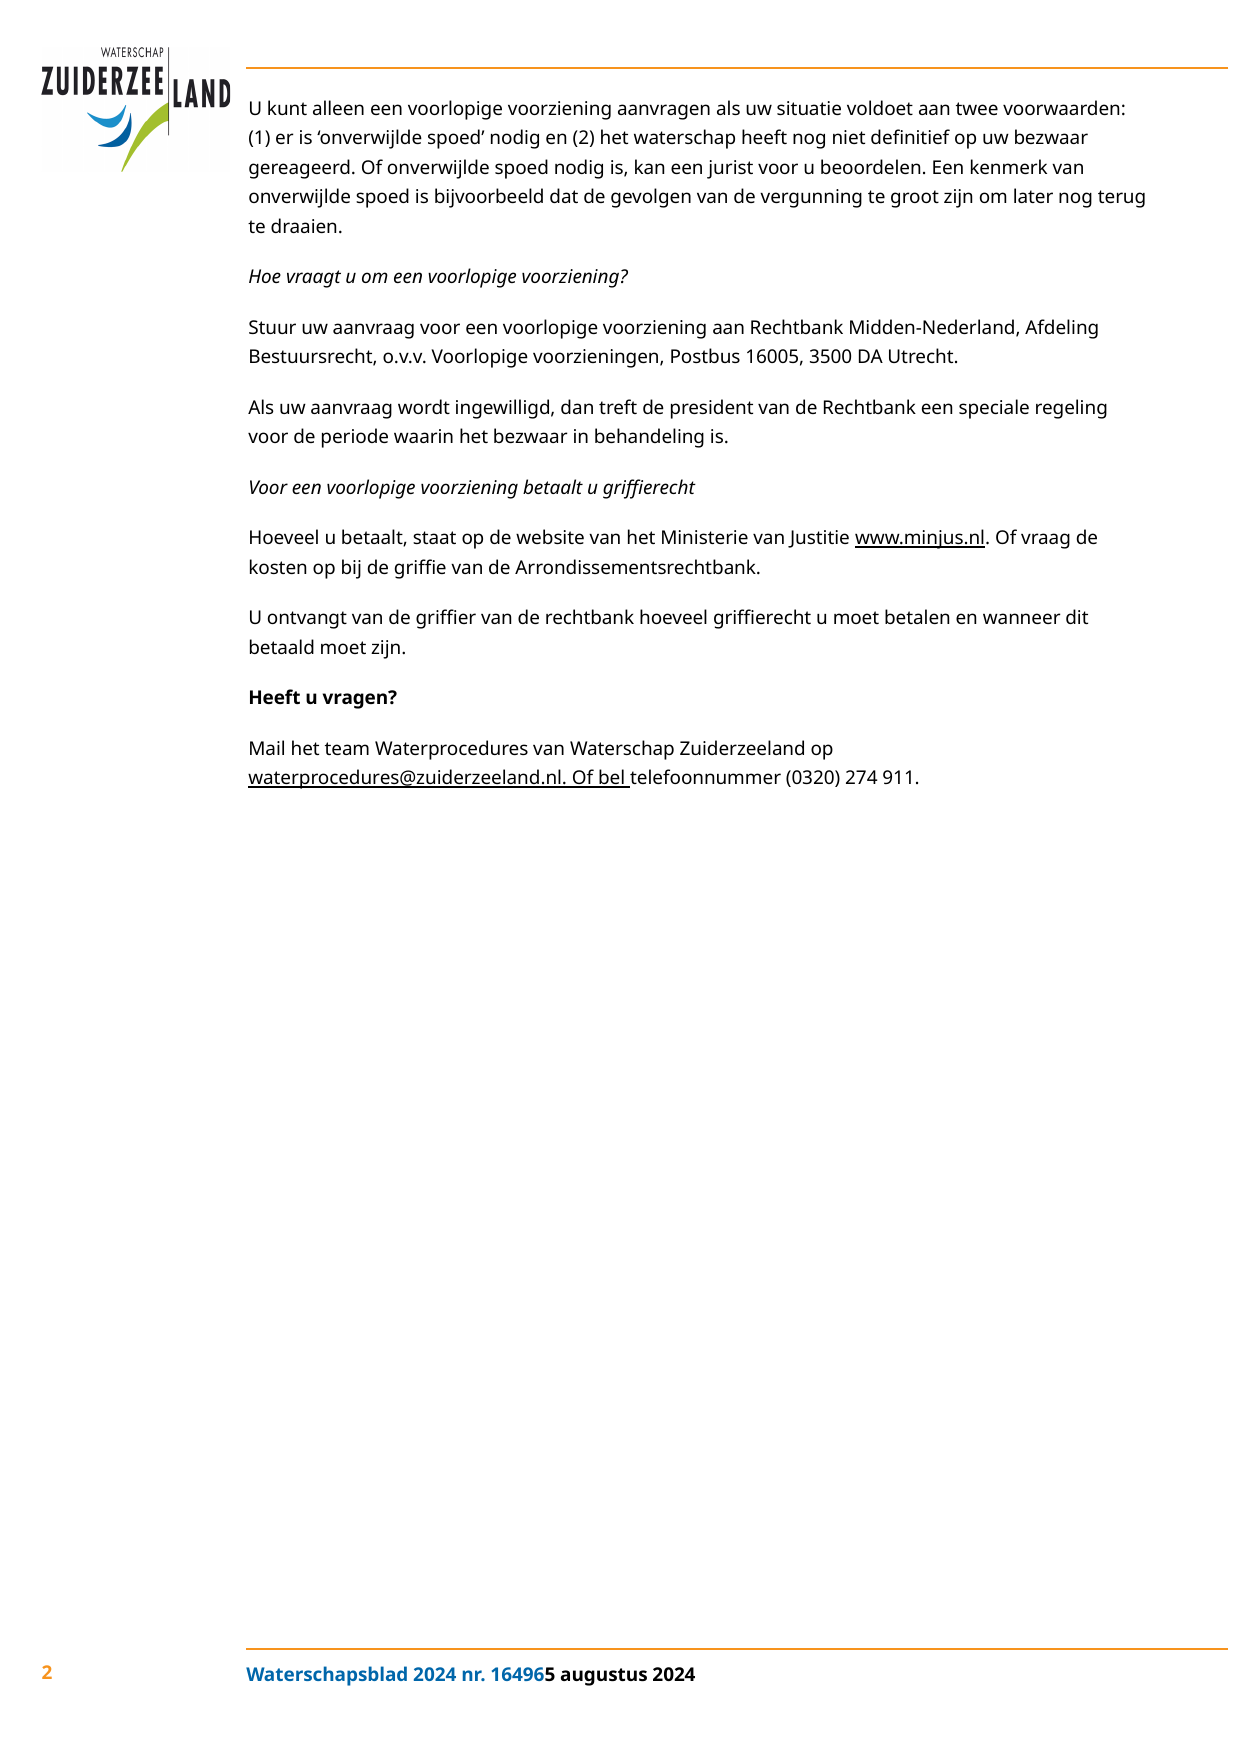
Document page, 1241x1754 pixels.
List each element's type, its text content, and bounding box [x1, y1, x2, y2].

text U kunt alleen een voorlopige voorziening aanvragen als uw situatie voldoet aan twee voorwaarden: (1) er is ‘onverwijlde spoed’ nodig en (2) het waterschap heeft nog niet definitief op uw bezwaar gereageerd. Of onverwijlde spoed nodig is, kan een jurist voor u beoordelen. Een kenmerk van onverwijlde spoed is bijvoorbeeld dat de gevolgen van de vergunning te groot zijn om later nog terug te draaien. [248, 95, 1152, 239]
text U ontvangt van de griffier van de rechtbank hoeveel griffierecht u moet betalen en wanneer dit betaald moet zijn. [248, 604, 1152, 660]
picture [41, 47, 231, 172]
text Hoeveel u betaalt, staat op de website van het Ministerie van Justitie www.minjus.nl. Of vraag de kosten op bij de griffie van de Arrondissementsrechtbank. [248, 524, 1152, 580]
text Voor een voorlopige voorziening betaalt u griffierecht [248, 474, 1152, 500]
text Stuur uw aanvraag voor een voorlopige voorziening aan Rechtbank Midden-Nederland, Afdeling Bestuursrecht, o.v.v. Voorlopige voorzieningen, Postbus 16005, 3500 DA Utrecht. [248, 314, 1152, 369]
text Hoe vraagt u om een voorlopige voorziening? [248, 263, 1152, 289]
text Als uw aanvraag wordt ingewilligd, dan treft de president van de Rechtbank een speciale regeling voor de periode waarin het bezwaar in behandeling is. [248, 394, 1152, 449]
text Mail het team Waterprocedures van Waterschap Zuiderzeeland op waterprocedures@zuiderzeeland.nl. Of bel telefoonnummer (0320) 274 911. [248, 735, 1152, 790]
text Heeft u vragen? [248, 684, 1152, 710]
